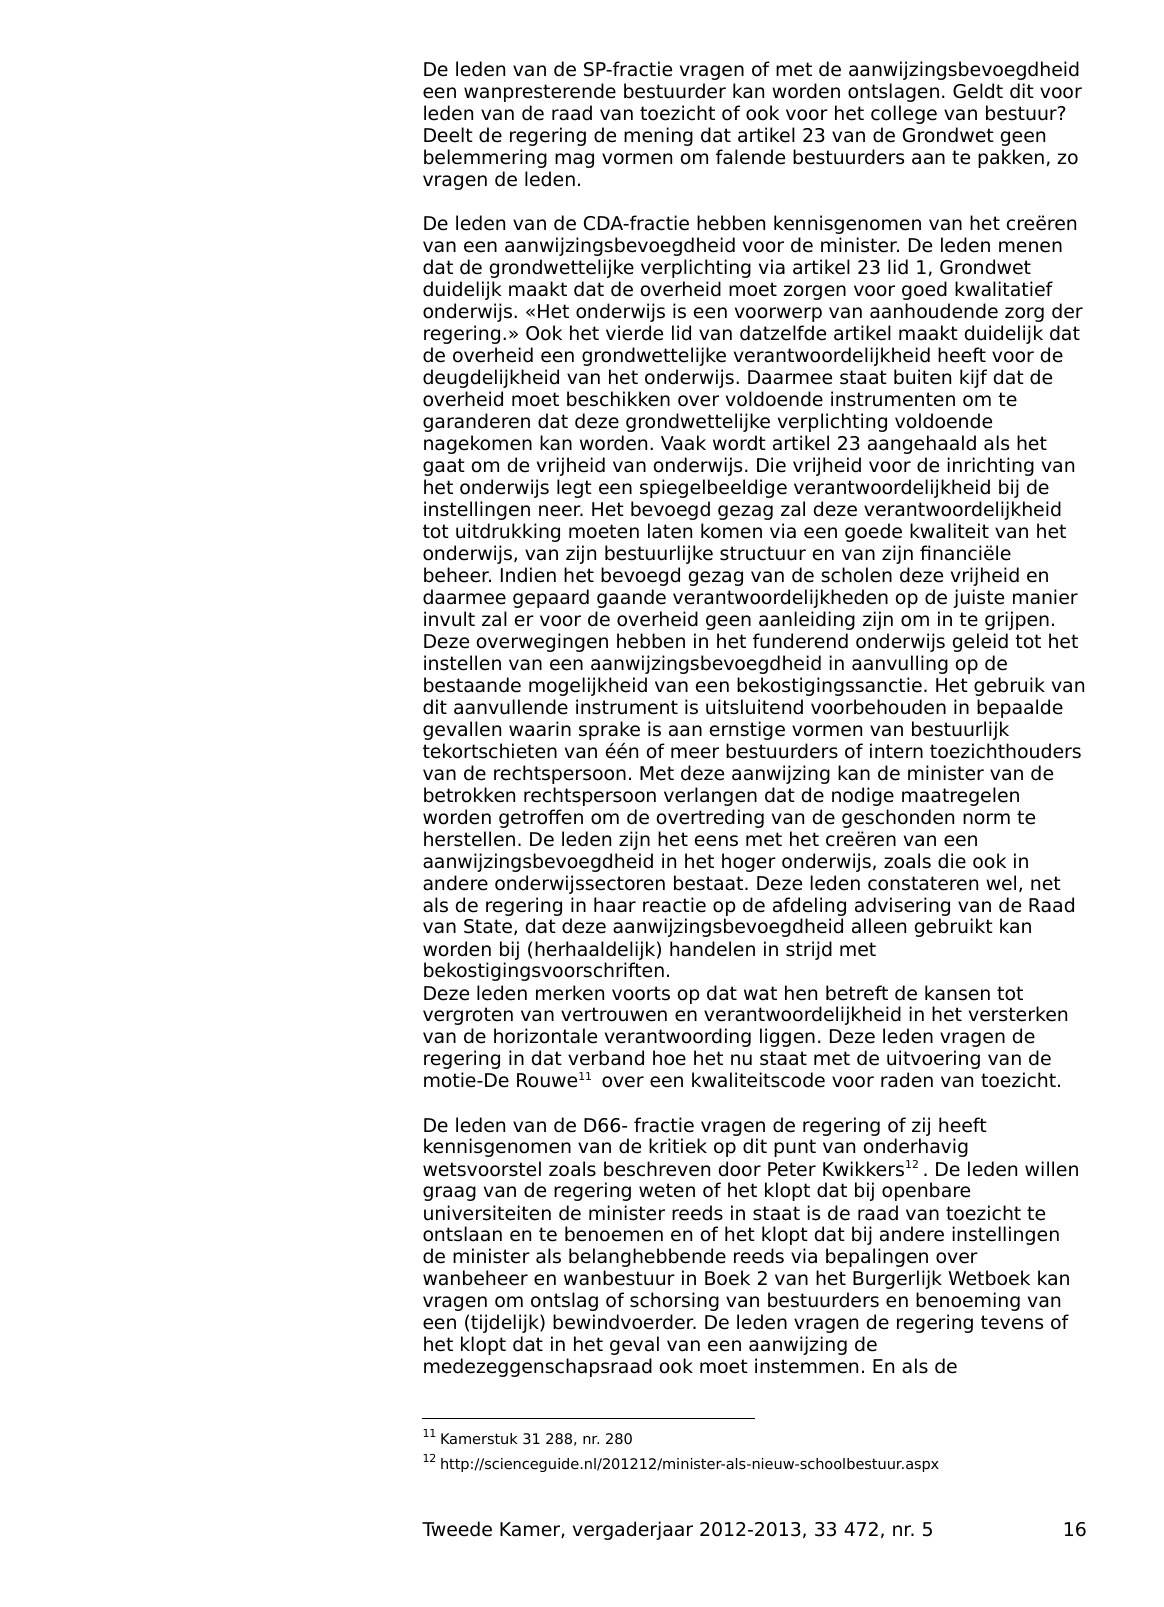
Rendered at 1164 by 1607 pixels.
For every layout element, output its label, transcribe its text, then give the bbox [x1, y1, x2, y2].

text http://scienceguide.nl/201212/minister-als-nieuw-schoolbestuur.aspx [422, 1452, 1087, 1474]
text De leden van de CDA-fractie hebben kennisgenomen van het creëren van een aanwijzingsbevoegdheid voor de minister. De leden menen dat de grondwettelijke verplichting via artikel 23 lid 1, Grondwet duidelijk maakt dat de overheid moet zorgen voor goed kwalitatief onderwijs. «Het onderwijs is een voorwerp van aanhoudende zorg der regering.» Ook het vierde lid van datzelfde artikel maakt duidelijk dat de overheid een grondwettelijke verantwoordelijkheid heeft voor de deugdelijkheid van het onderwijs. Daarmee staat buiten kijf dat de overheid moet beschikken over voldoende instrumenten om te garanderen dat deze grondwettelijke verplichting voldoende nagekomen kan worden. Vaak wordt artikel 23 aangehaald als het gaat om de vrijheid van onderwijs. Die vrijheid voor de inrichting van het onderwijs legt een spiegelbeeldige verantwoordelijkheid bij de instellingen neer. Het bevoegd gezag zal deze verantwoordelijkheid tot uitdrukking moeten laten komen via een goede kwaliteit van het onderwijs, van zijn bestuurlijke structuur en van zijn financiële beheer. Indien het bevoegd gezag van de scholen deze vrijheid en daarmee gepaard gaande verantwoordelijkheden op de juiste manier invult zal er voor de overheid geen aanleiding zijn om in te grijpen. [422, 213, 1087, 631]
text Kamerstuk 31 288, nr. 280 [422, 1427, 1087, 1449]
text Deze overwegingen hebben in het funderend onderwijs geleid tot het instellen van een aanwijzingsbevoegdheid in aanvulling op de bestaande mogelijkheid van een bekostigingssanctie. Het gebruik van dit aanvullende instrument is uitsluitend voorbehouden in bepaalde gevallen waarin sprake is aan ernstige vormen van bestuurlijk tekortschieten van één of meer bestuurders of intern toezichthouders van de rechtspersoon. Met deze aanwijzing kan de minister van de betrokken rechtspersoon verlangen dat de nodige maatregelen worden getroffen om de overtreding van de geschonden norm te herstellen. De leden zijn het eens met het creëren van een aanwijzingsbevoegdheid in het hoger onderwijs, zoals die ook in andere onderwijssectoren bestaat. Deze leden constateren wel, net als de regering in haar reactie op de afdeling advisering van de Raad van State, dat deze aanwijzingsbevoegdheid alleen gebruikt kan worden bij (herhaaldelijk) handelen in strijd met bekostigingsvoorschriften. [422, 631, 1087, 982]
text De leden van de SP-fractie vragen of met de aanwijzingsbevoegdheid een wanpresterende bestuurder kan worden ontslagen. Geldt dit voor leden van de raad van toezicht of ook voor het college van bestuur? Deelt de regering de mening dat artikel 23 van de Grondwet geen belemmering mag vormen om falende bestuurders aan te pakken, zo vragen de leden. [422, 59, 1087, 191]
text Deze leden merken voorts op dat wat hen betreft de kansen tot vergroten van vertrouwen en verantwoordelijkheid in het versterken van de horizontale verantwoording liggen. Deze leden vragen de regering in dat verband hoe het nu staat met de uitvoering van de motie-De Rouwe over een kwaliteitscode voor raden van toezicht. [422, 982, 1087, 1092]
text De leden van de D66- fractie vragen de regering of zij heeft kennisgenomen van de kritiek op dit punt van onderhavig wetsvoorstel zoals beschreven door Peter Kwikkers. De leden willen graag van de regering weten of het klopt dat bij openbare universiteiten de minister reeds in staat is de raad van toezicht te ontslaan en te benoemen en of het klopt dat bij andere instellingen de minister als belanghebbende reeds via bepalingen over wanbeheer en wanbestuur in Boek 2 van het Burgerlijk Wetboek kan vragen om ontslag of schorsing van bestuurders en benoeming van een (tijdelijk) bewindvoerder. De leden vragen de regering tevens of het klopt dat in het geval van een aanwijzing de medezeggenschapsraad ook moet instemmen. En als de [422, 1114, 1087, 1378]
